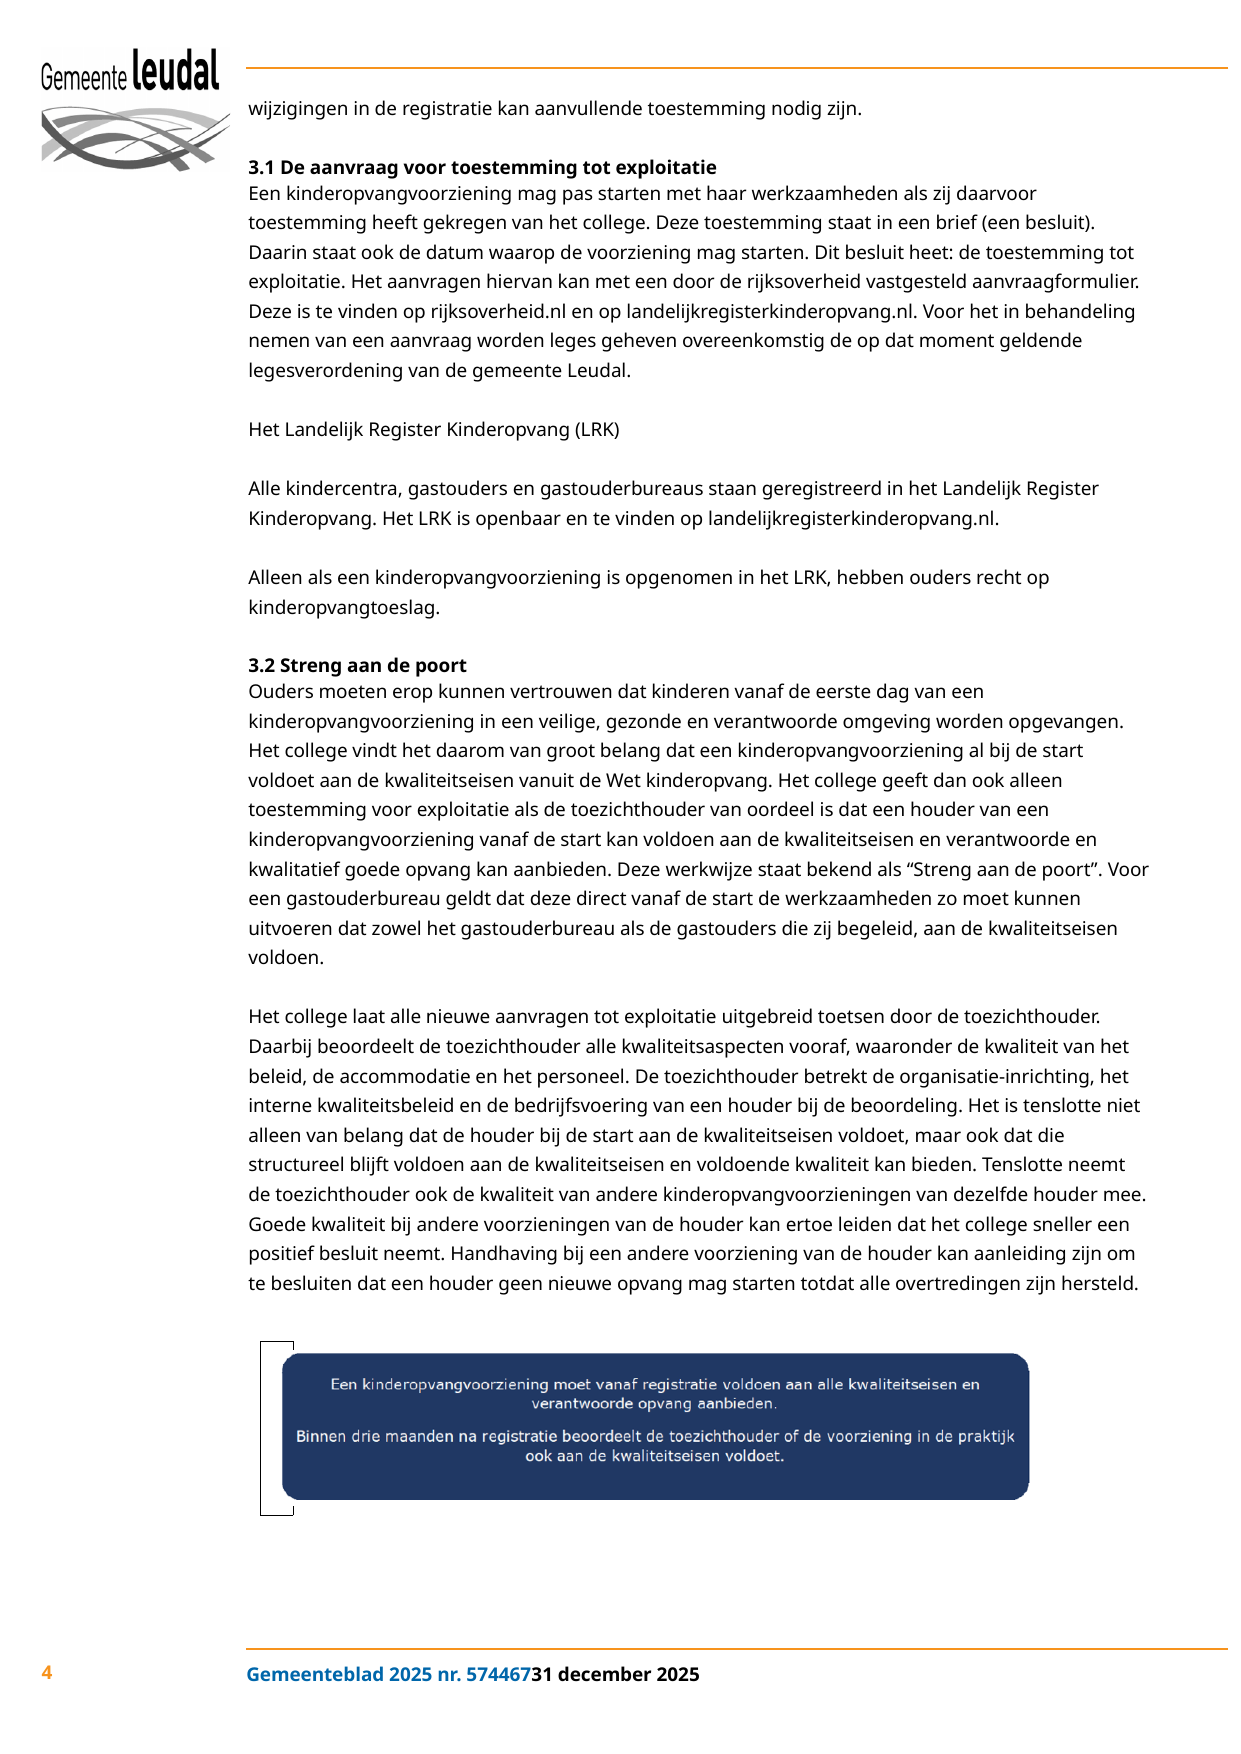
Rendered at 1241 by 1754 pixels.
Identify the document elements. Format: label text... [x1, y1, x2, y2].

picture [41, 47, 231, 172]
text Ouders moeten erop kunnen vertrouwen dat kinderen vanaf de eerste dag van een kinderopvangvoorziening in een veilige, gezonde en verantwoorde omgeving worden opgevangen. Het college vindt het daarom van groot belang dat een kinderopvangvoorziening al bij de start voldoet aan de kwaliteitseisen vanuit de Wet kinderopvang. Het college geeft dan ook alleen toestemming voor exploitatie als de toezichthouder van oordeel is dat een houder van een kinderopvangvoorziening vanaf de start kan voldoen aan de kwaliteitseisen en verantwoorde en kwalitatief goede opvang kan aanbieden. Deze werkwijze staat bekend als “Streng aan de poort”. Voor een gastouderbureau geldt dat deze direct vanaf de start de werkzaamheden zo moet kunnen uitvoeren dat zowel het gastouderbureau als de gastouders die zij begeleid, aan de kwaliteitseisen voldoen. [248, 678, 1152, 970]
text wijzigingen in de registratie kan aanvullende toestemming nodig zijn. [248, 95, 1152, 121]
text Het college laat alle nieuwe aanvragen tot exploitatie uitgebreid toetsen door de toezichthouder. Daarbij beoordeelt de toezichthouder alle kwaliteitsaspecten vooraf, waaronder de kwaliteit van het beleid, de accommodatie en het personeel. De toezichthouder betrekt de organisatie-inrichting, het interne kwaliteitsbeleid en de bedrijfsvoering van een houder bij de beoordeling. Het is tenslotte niet alleen van belang dat de houder bij de start aan de kwaliteitseisen voldoet, maar ook dat die structureel blijft voldoen aan de kwaliteitseisen en voldoende kwaliteit kan bieden. Tenslotte neemt de toezichthouder ook de kwaliteit van andere kinderopvangvoorzieningen van dezelfde houder mee. Goede kwaliteit bij andere voorzieningen van de houder kan ertoe leiden dat het college sneller een positief besluit neemt. Handhaving bij een andere voorziening van de houder kan aanleiding zijn om te besluiten dat een houder geen nieuwe opvang mag starten totdat alle overtredingen zijn hersteld. [248, 1004, 1152, 1296]
text 3.1 De aanvraag voor toestemming tot exploitatie [248, 154, 1152, 180]
text Een kinderopvangvoorziening mag pas starten met haar werkzaamheden als zij daarvoor toestemming heeft gekregen van het college. Deze toestemming staat in een brief (een besluit). Daarin staat ook de datum waarop de voorziening mag starten. Dit besluit heet: de toestemming tot exploitatie. Het aanvragen hiervan kan met een door de rijksoverheid vastgesteld aanvraagformulier. Deze is te vinden op rijksoverheid.nl en op landelijkregisterkinderopvang.nl. Voor het in behandeling nemen van een aanvraag worden leges geheven overeenkomstig de op dat moment geldende legesverordening van de gemeente Leudal. [248, 180, 1152, 383]
table_header Het Landelijk Register Kinderopvang (LRK) Alle kindercentra, gastouders en gastouderbureaus staan geregistreerd in het Landelijk Register Kinderopvang. Het LRK is openbaar en te vinden op landelijkregisterkinderopvang.nl. Alleen als een kinderopvangvoorziening is opgenomen in het LRK, hebben ouders recht op kinderopvangtoeslag. [248, 416, 1152, 620]
text 3.2 Streng aan de poort [248, 652, 1152, 678]
picture [268, 1350, 1037, 1506]
